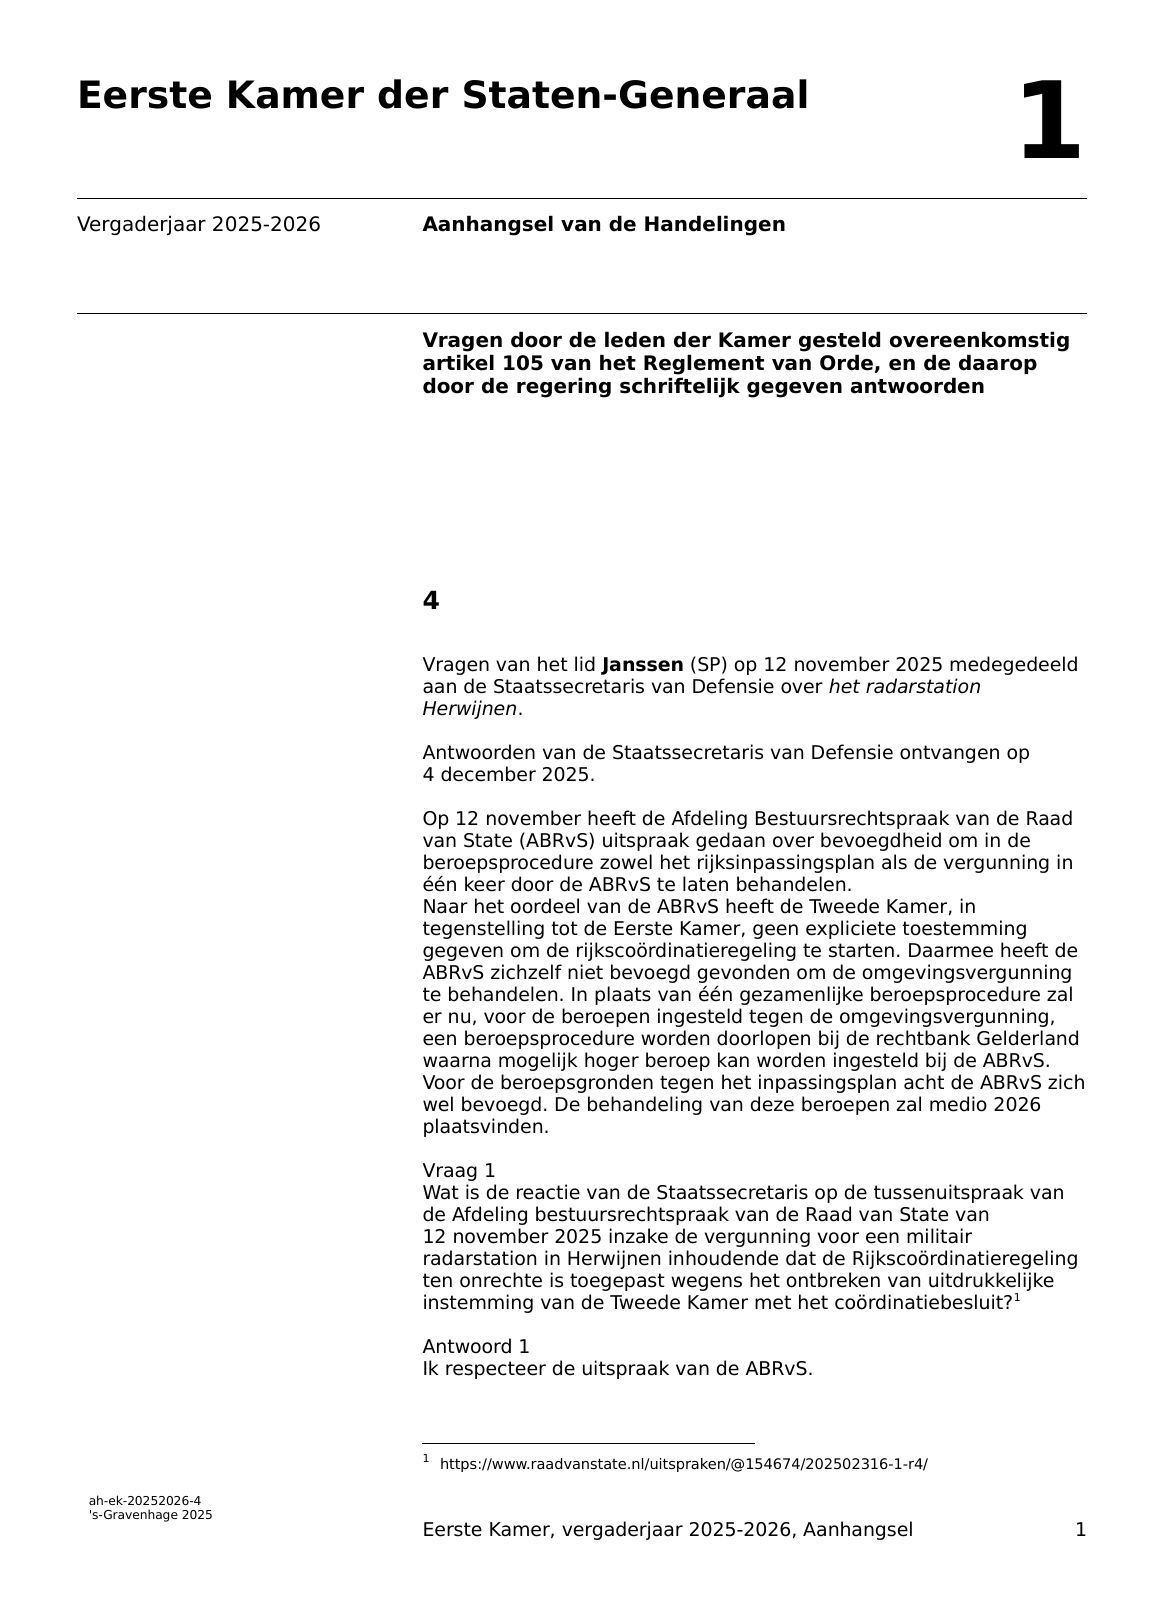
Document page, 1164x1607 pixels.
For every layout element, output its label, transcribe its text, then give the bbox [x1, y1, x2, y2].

text 's-Gravenhage 2025 [88, 1508, 323, 1522]
table_cell Aanhangsel van de Handelingen [422, 199, 1087, 313]
text Wat is de reactie van de Staatssecretaris op de tussenuitspraak van de Afdeling bestuursrechtspraak van de Raad van State van 12 november 2025 inzake de vergunning voor een militair radarstation in Herwijnen inhoudende dat de Rijkscoördinatieregeling ten onrechte is toegepast wegens het ontbreken van uitdrukkelijke instemming van de Tweede Kamer met het coördinatiebesluit? [422, 1182, 1087, 1313]
text Ik respecteer de uitspraak van de ABRvS. [422, 1358, 1087, 1380]
text Naar het oordeel van de ABRvS heeft de Tweede Kamer, in tegenstelling tot de Eerste Kamer, geen expliciete toestemming gegeven om de rijkscoördinatieregeling te starten. Daarmee heeft de ABRvS zichzelf niet bevoegd gevonden om de omgevingsvergunning te behandelen. In plaats van één gezamenlijke beroepsprocedure zal er nu, voor de beroepen ingesteld tegen de omgevingsvergunning, een beroepsprocedure worden doorlopen bij de rechtbank Gelderland waarna mogelijk hoger beroep kan worden ingesteld bij de ABRvS. Voor de beroepsgronden tegen het inpassingsplan acht de ABRvS zich wel bevoegd. De behandeling van deze beroepen zal medio 2026 plaatsvinden. [422, 896, 1087, 1137]
text https://www.raadvanstate.nl/uitspraken/@154674/202502316-1-r4/ [422, 1452, 1087, 1474]
table_cell Vergaderjaar 2025-2026 [77, 199, 422, 313]
table_header 1 [886, 59, 1087, 198]
text Antwoord 1 [422, 1336, 1087, 1358]
text Antwoorden van de Staatssecretaris van Defensie ontvangen op 4 december 2025. [422, 742, 1087, 786]
text ah-ek-20252026-4 [88, 1494, 323, 1508]
table_cell [77, 314, 422, 398]
table_header Eerste Kamer der Staten-Generaal [77, 59, 886, 198]
table_cell Vragen door de leden der Kamer gesteld overeenkomstig artikel 105 van het Reglement van Orde, en de daarop door de regering schriftelijk gegeven antwoorden [422, 314, 1087, 398]
text Vraag 1 [422, 1160, 1087, 1182]
text 4 [422, 586, 1087, 615]
text Vragen van het lid Janssen (SP) op 12 november 2025 medegedeeld aan de Staatssecretaris van Defensie over het radarstation Herwijnen. [422, 653, 1087, 719]
text Op 12 november heeft de Afdeling Bestuursrechtspraak van de Raad van State (ABRvS) uitspraak gedaan over bevoegdheid om in de beroepsprocedure zowel het rijksinpassingsplan als de vergunning in één keer door de ABRvS te laten behandelen. [422, 808, 1087, 896]
